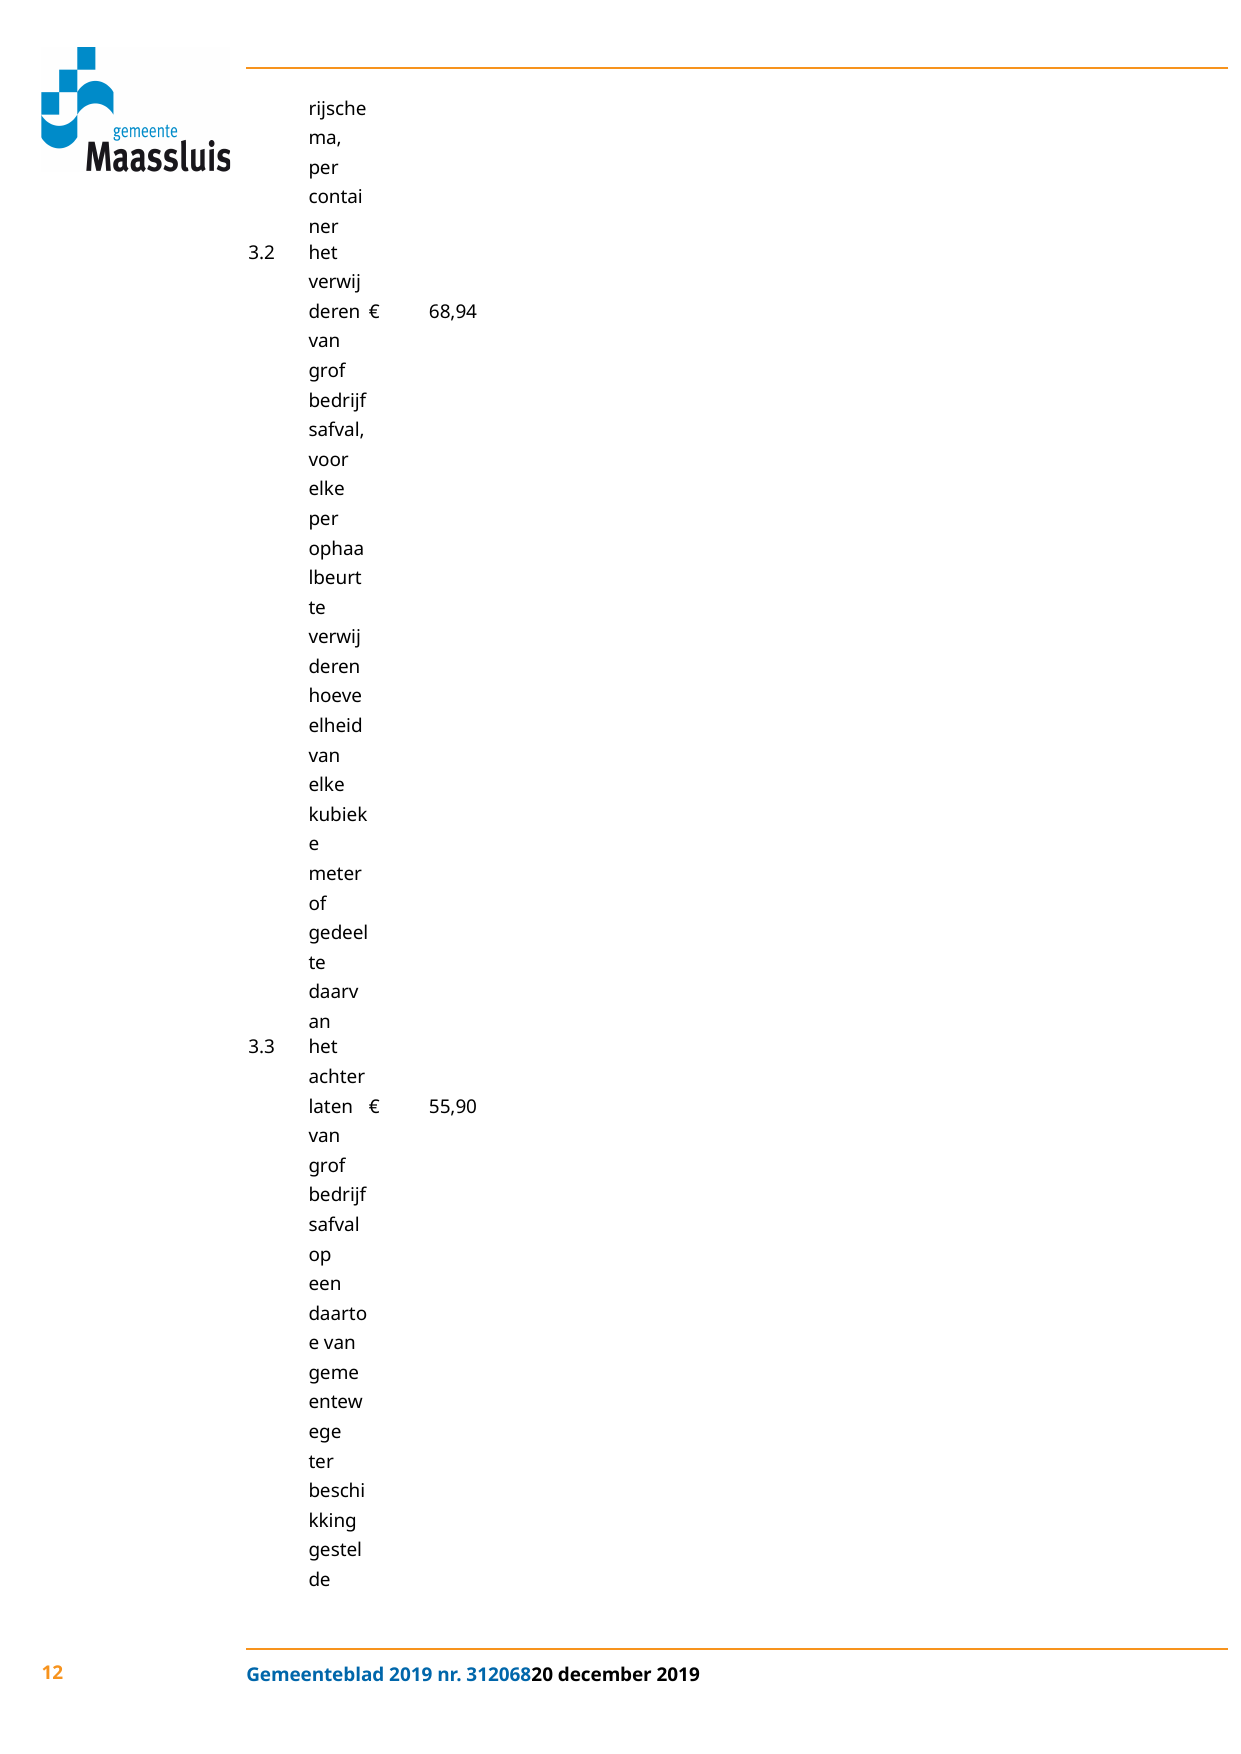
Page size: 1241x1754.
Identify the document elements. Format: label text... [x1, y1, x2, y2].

picture [41, 47, 77, 92]
table_cell € [369, 239, 429, 1034]
table_cell € [369, 1034, 429, 1592]
table_cell 3.2 [248, 239, 308, 1034]
table_cell [489, 95, 549, 239]
table_cell [369, 95, 429, 239]
table_cell [248, 95, 308, 239]
table_cell [489, 239, 549, 1034]
picture [41, 47, 231, 172]
table_cell het verwijderen van grof bedrijfsafval, voor elke per ophaalbeurt te verwijderen hoeveelheid van elke kubieke meter of gedeelte daarvan [308, 239, 368, 1034]
table_cell 3.3 [248, 1034, 308, 1592]
table_cell rijschema, per container [308, 95, 368, 239]
table_cell [429, 95, 489, 239]
table_cell het achterlaten van grof bedrijfsafval op een daartoe van gemeentewege ter beschikking gestelde [308, 1034, 368, 1592]
table_cell 55,90 [429, 1034, 489, 1592]
table_cell [489, 1034, 549, 1592]
table_cell 68,94 [429, 239, 489, 1034]
